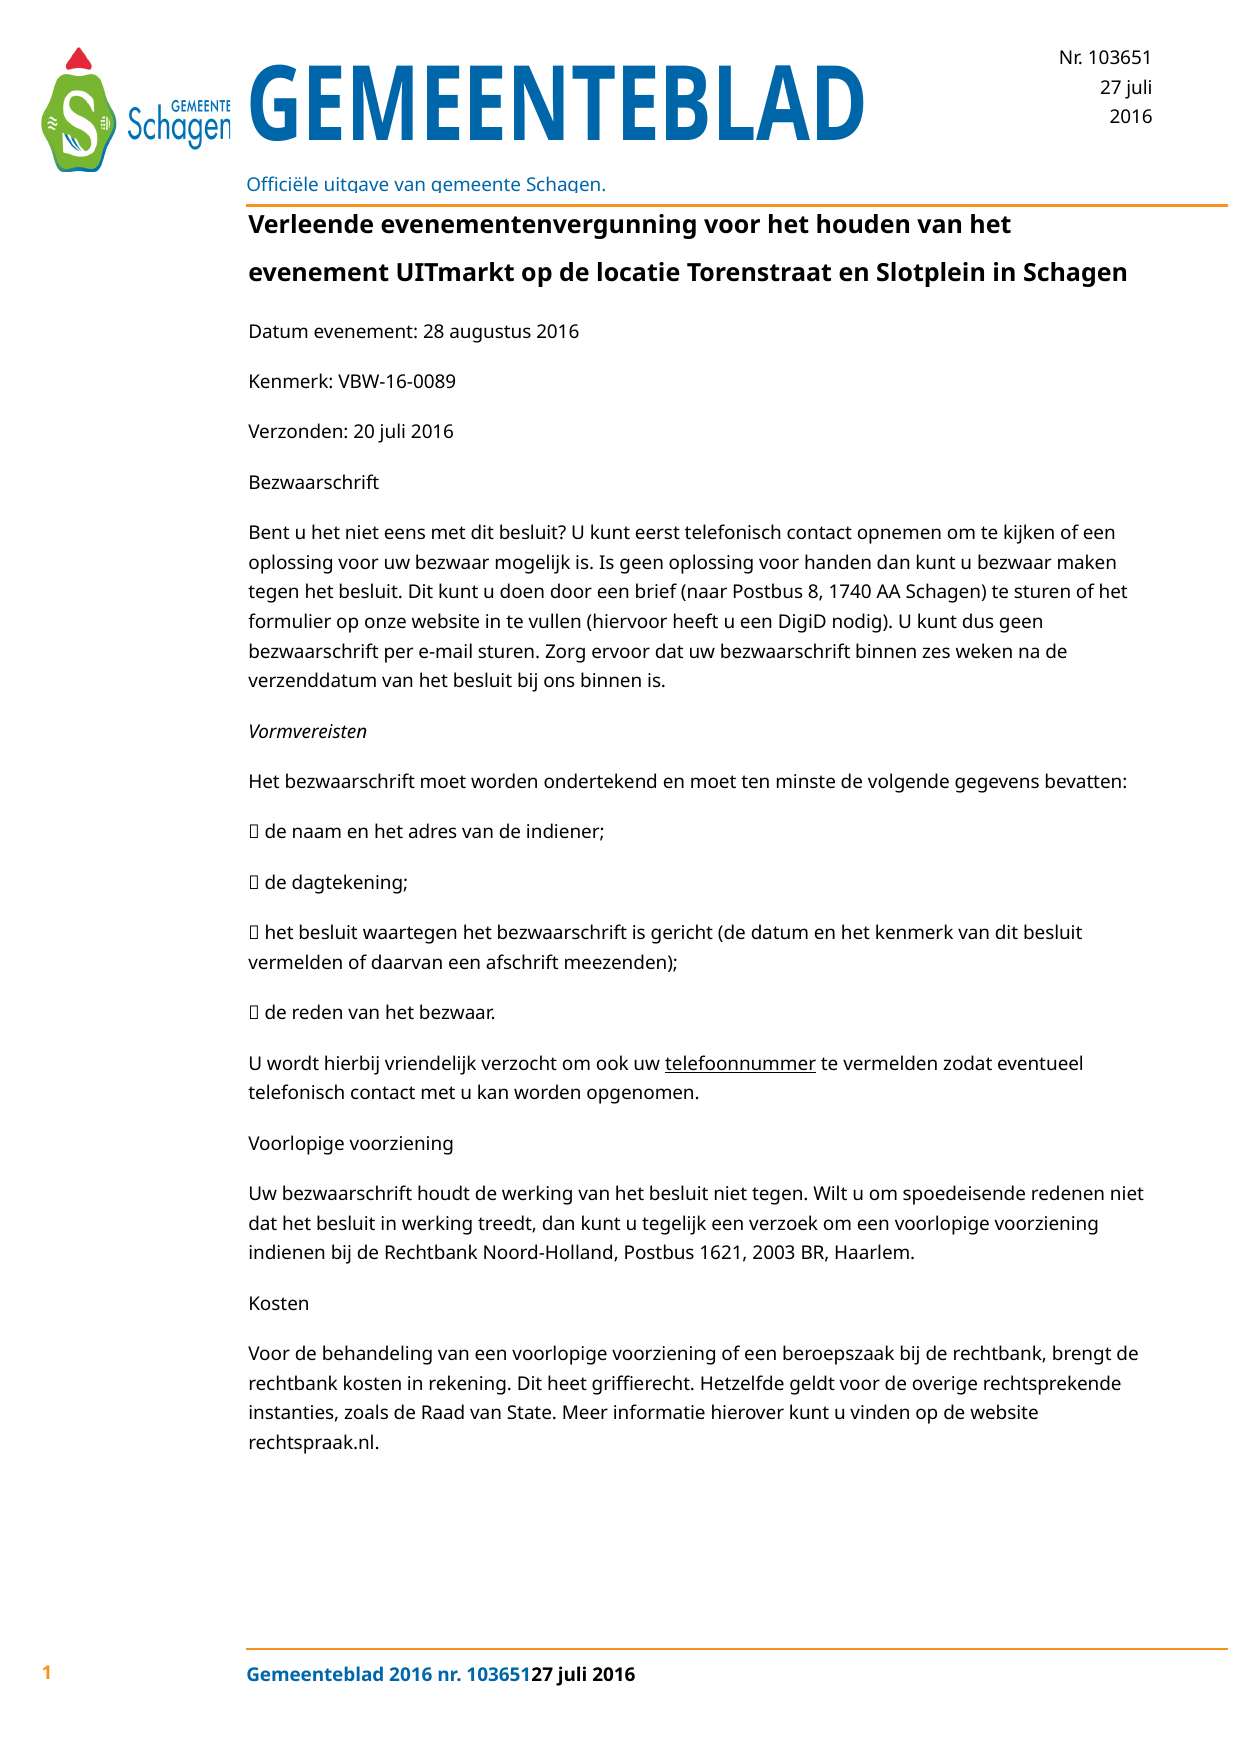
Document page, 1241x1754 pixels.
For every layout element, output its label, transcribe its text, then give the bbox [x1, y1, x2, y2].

text  het besluit waartegen het bezwaarschrift is gericht (de datum en het kenmerk van dit besluit vermelden of daarvan een afschrift meezenden); [248, 919, 1152, 975]
text Kenmerk: VBW-16-0089 [248, 368, 1152, 394]
text Kosten [248, 1290, 1152, 1316]
text U wordt hierbij vriendelijk verzocht om ook uw telefoonnummer te vermelden zodat eventueel telefonisch contact met u kan worden opgenomen. [248, 1050, 1152, 1105]
text Vormvereisten [248, 718, 1152, 744]
text  de dagtekening; [248, 869, 1152, 895]
text Datum evenement: 28 augustus 2016 [248, 318, 1152, 344]
picture [41, 47, 231, 172]
text  de reden van het bezwaar. [248, 999, 1152, 1025]
text Bent u het niet eens met dit besluit? U kunt eerst telefonisch contact opnemen om te kijken of een oplossing voor uw bezwaar mogelijk is. Is geen oplossing voor handen dan kunt u bezwaar maken tegen het besluit. Dit kunt u doen door een brief (naar Postbus 8, 1740 AA Schagen) te sturen of het formulier op onze website in te vullen (hiervoor heeft u een DigiD nodig). U kunt dus geen bezwaarschrift per e-mail sturen. Zorg ervoor dat uw bezwaarschrift binnen zes weken na de verzenddatum van het besluit bij ons binnen is. [248, 519, 1152, 693]
text Voor de behandeling van een voorlopige voorziening of een beroepszaak bij de rechtbank, brengt de rechtbank kosten in rekening. Dit heet griffierecht. Hetzelfde geldt voor de overige rechtsprekende instanties, zoals de Raad van State. Meer informatie hierover kunt u vinden op de website rechtspraak.nl. [248, 1340, 1152, 1455]
text Verzonden: 20 juli 2016 [248, 419, 1152, 444]
text Verleende evenementenvergunning voor het houden van het evenement UITmarkt op de locatie Torenstraat en Slotplein in Schagen [248, 207, 1152, 288]
text Uw bezwaarschrift houdt de werking van het besluit niet tegen. Wilt u om spoedeisende redenen niet dat het besluit in werking treedt, dan kunt u tegelijk een verzoek om een voorlopige voorziening indienen bij de Rechtbank Noord-Holland, Postbus 1621, 2003 BR, Haarlem. [248, 1180, 1152, 1265]
text Bezwaarschrift [248, 469, 1152, 495]
text Het bezwaarschrift moet worden ondertekend en moet ten minste de volgende gegevens bevatten: [248, 768, 1152, 794]
text  de naam en het adres van de indiener; [248, 819, 1152, 844]
text Voorlopige voorziening [248, 1130, 1152, 1156]
